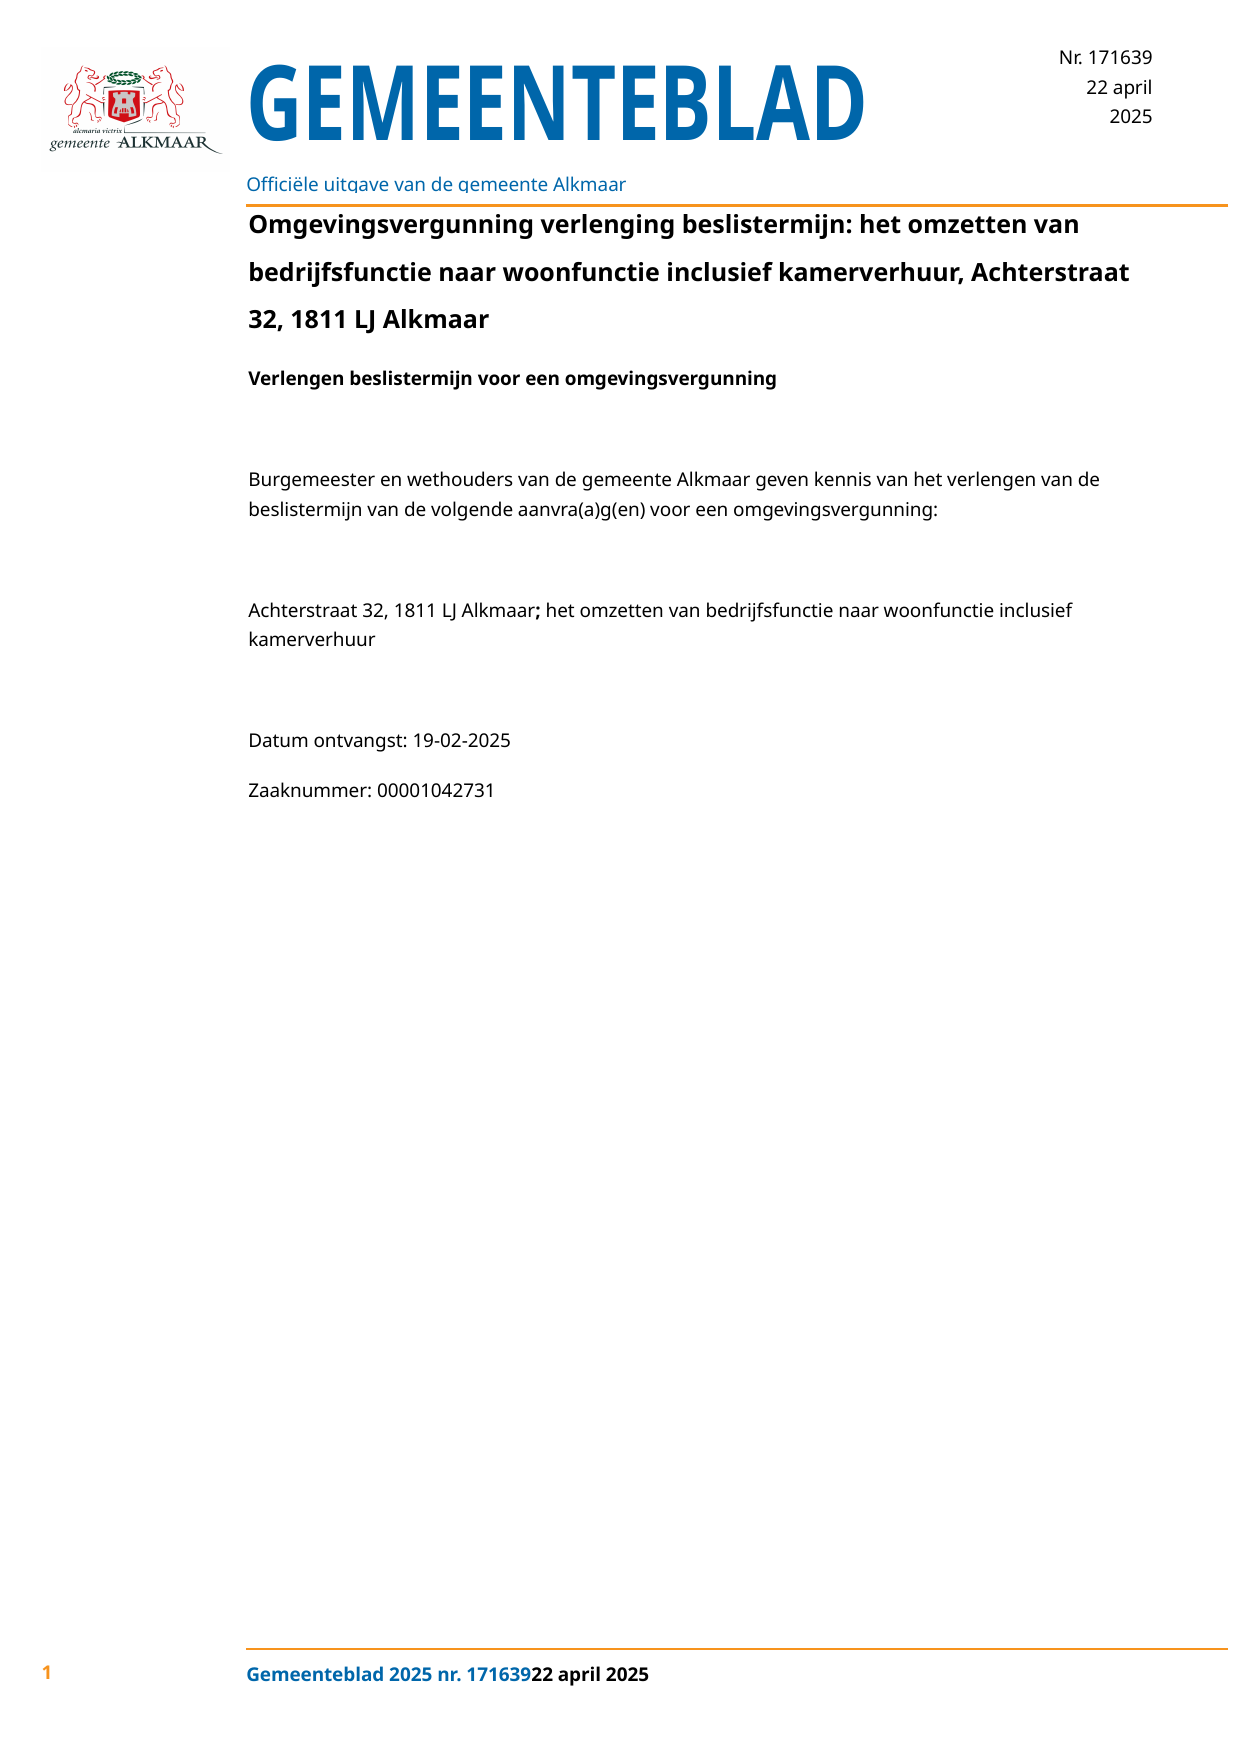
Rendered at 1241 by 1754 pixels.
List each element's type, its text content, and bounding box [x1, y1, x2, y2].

text Achterstraat 32, 1811 LJ Alkmaar; het omzetten van bedrijfsfunctie naar woonfunctie inclusief kamerverhuur [248, 597, 1152, 652]
text Datum ontvangst: 19-02-2025 [248, 727, 1152, 753]
picture [41, 47, 231, 172]
text Verlengen beslistermijn voor een omgevingsvergunning [248, 366, 1152, 391]
text Omgevingsvergunning verlenging beslistermijn: het omzetten van bedrijfsfunctie naar woonfunctie inclusief kamerverhuur, Achterstraat 32, 1811 LJ Alkmaar [248, 207, 1152, 336]
text Burgemeester en wethouders van de gemeente Alkmaar geven kennis van het verlengen van de beslistermijn van de volgende aanvra(a)g(en) voor een omgevingsvergunning: [248, 466, 1152, 522]
text Zaaknummer: 00001042731 [248, 778, 1152, 803]
